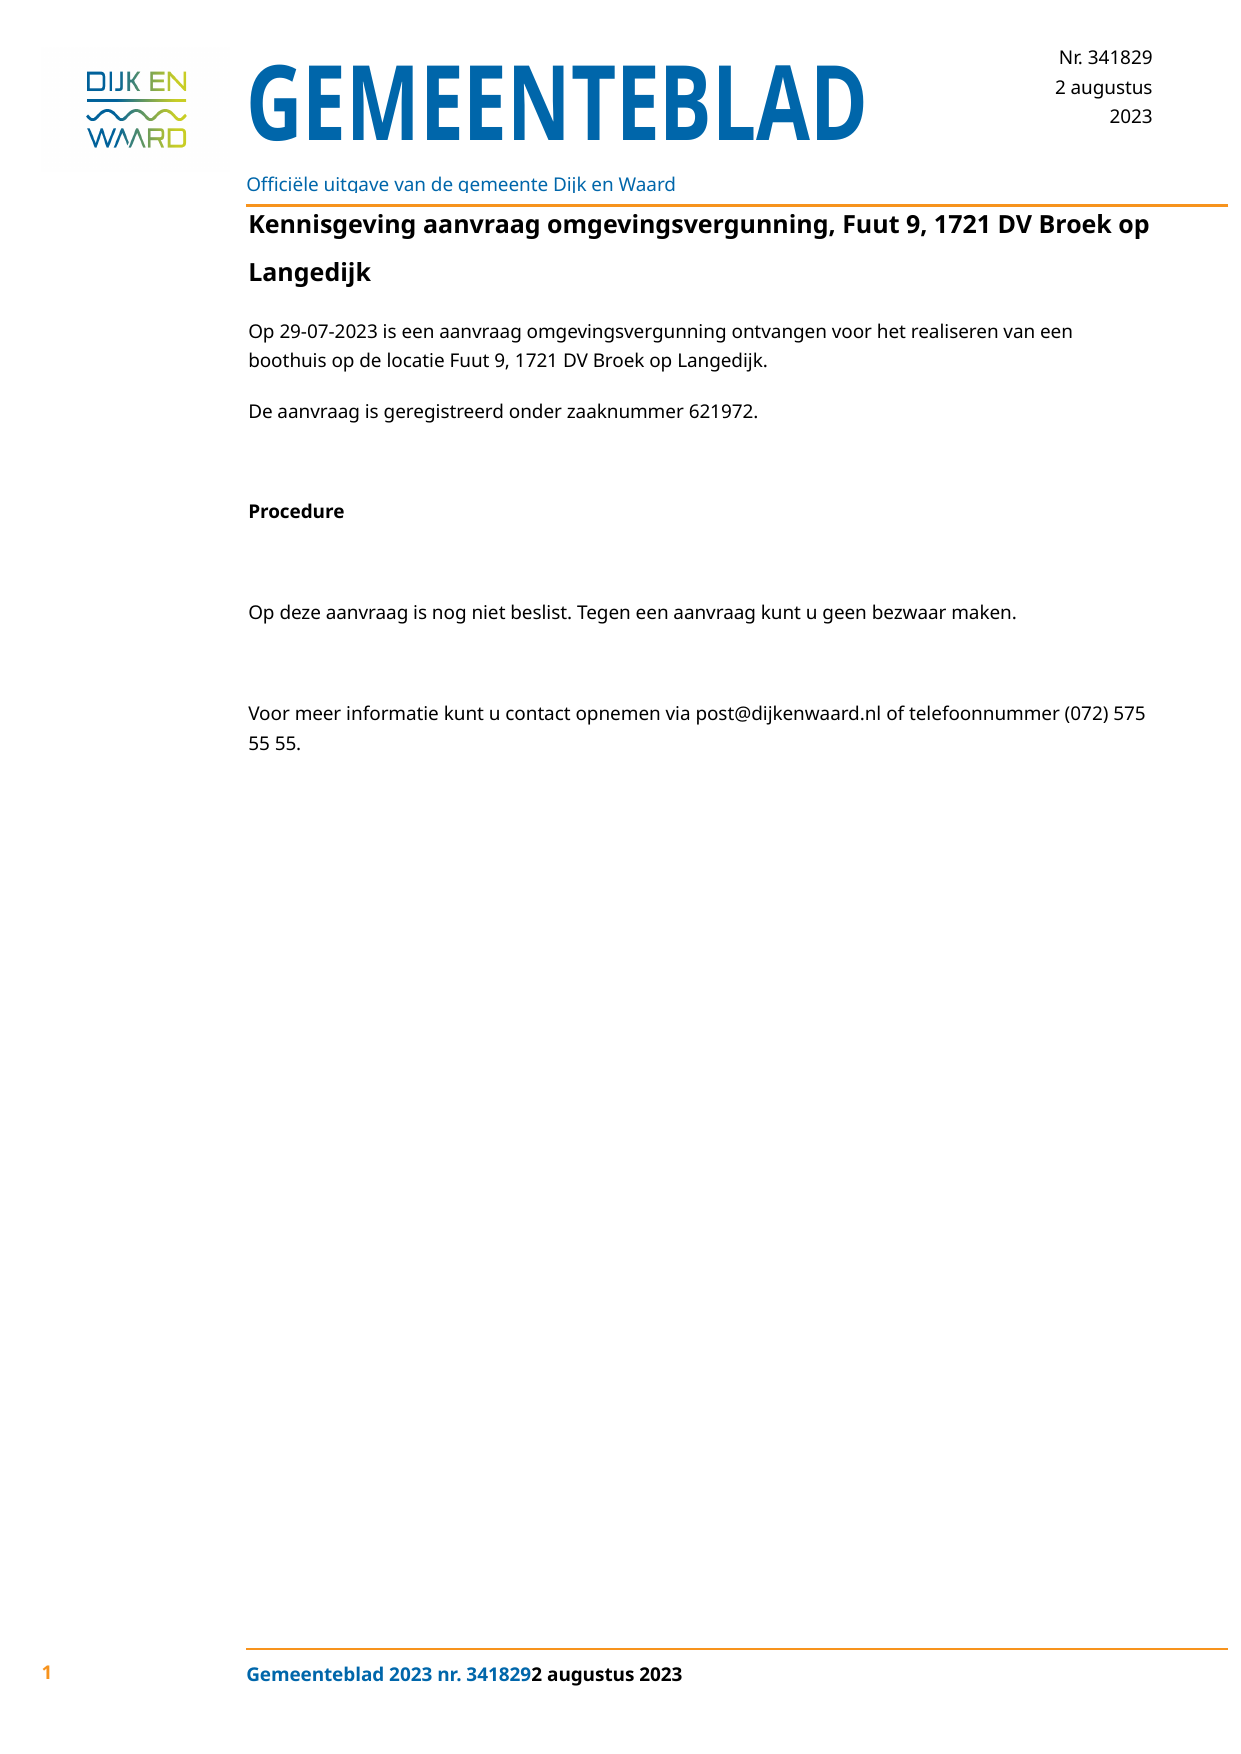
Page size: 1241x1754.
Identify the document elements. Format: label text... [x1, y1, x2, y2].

text Op deze aanvraag is nog niet beslist. Tegen een aanvraag kunt u geen bezwaar maken. [248, 599, 1152, 625]
text Voor meer informatie kunt u contact opnemen via post@dijkenwaard.nl of telefoonnummer (072) 575 55 55. [248, 700, 1152, 756]
picture [41, 47, 231, 172]
text Kennisgeving aanvraag omgevingsvergunning, Fuut 9, 1721 DV Broek op Langedijk [248, 207, 1152, 288]
text Procedure [248, 499, 1152, 524]
text De aanvraag is geregistreerd onder zaaknummer 621972. [248, 398, 1152, 424]
text Op 29-07-2023 is een aanvraag omgevingsvergunning ontvangen voor het realiseren van een boothuis op de locatie Fuut 9, 1721 DV Broek op Langedijk. [248, 318, 1152, 373]
